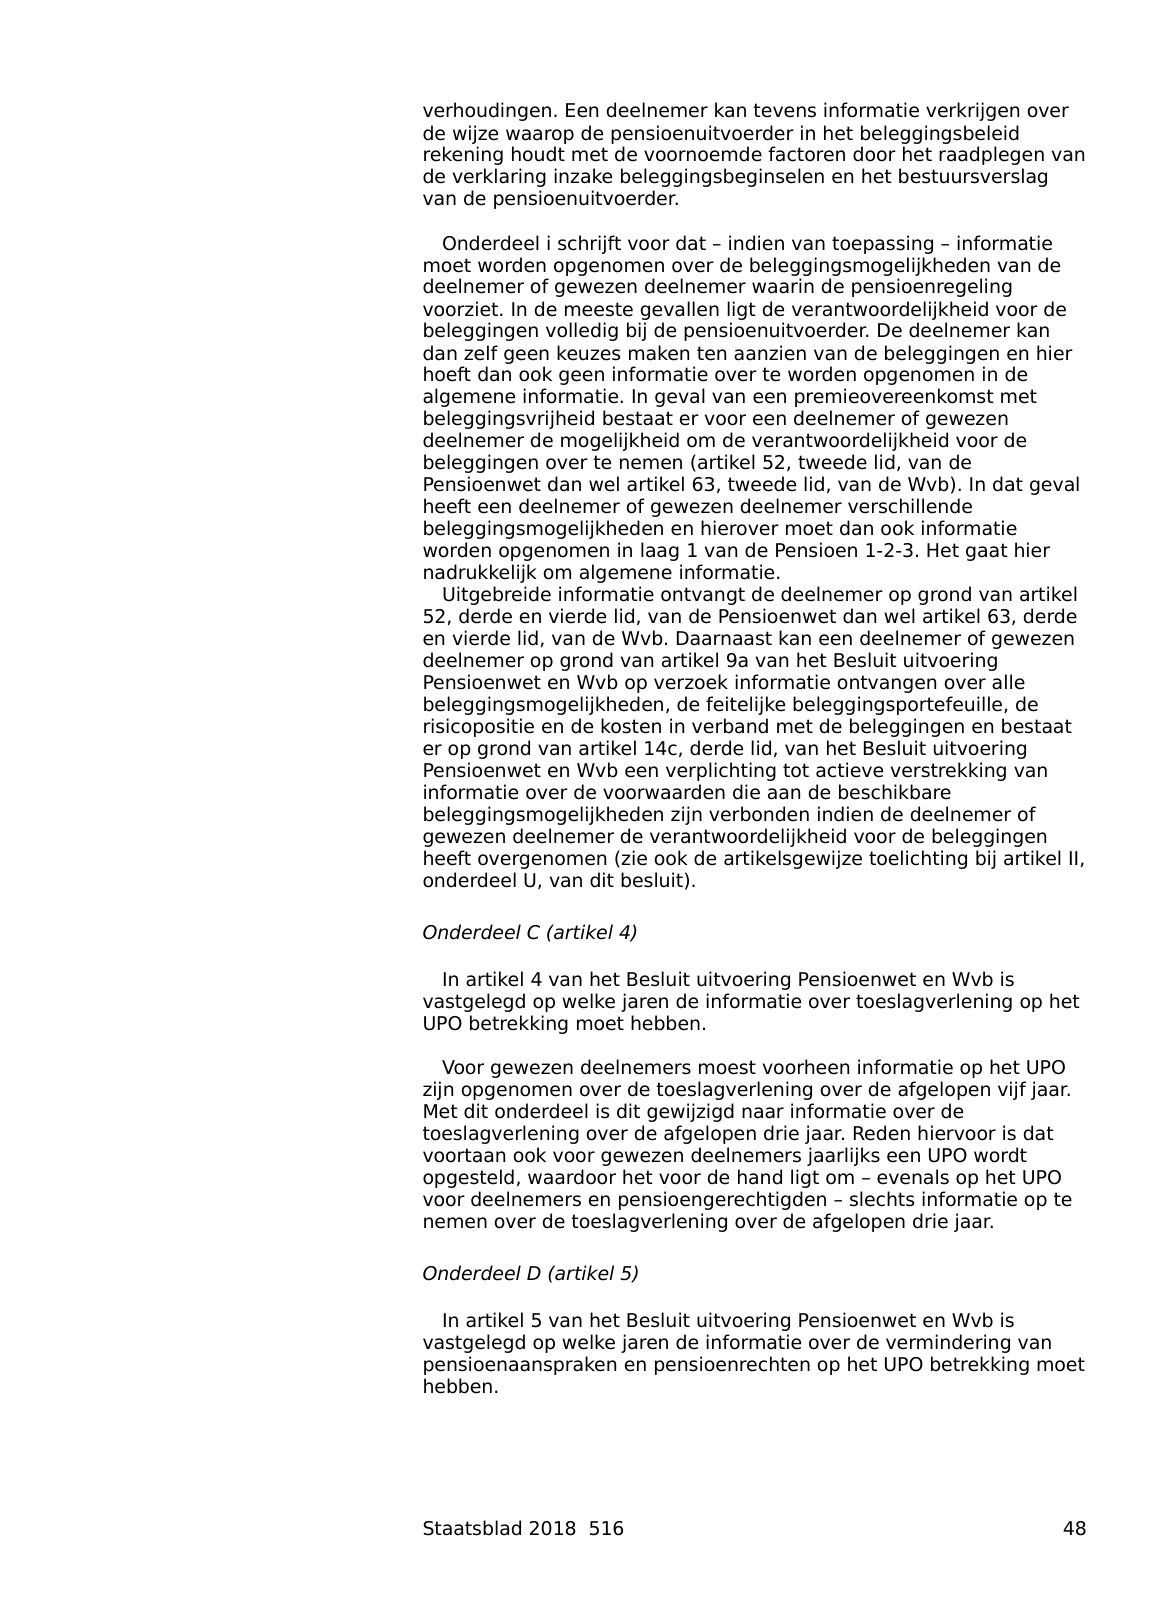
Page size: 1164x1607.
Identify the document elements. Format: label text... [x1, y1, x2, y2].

subtitle Onderdeel D (artikel 5) [422, 1263, 1087, 1285]
text Uitgebreide informatie ontvangt de deelnemer op grond van artikel 52, derde en vierde lid, van de Pensioenwet dan wel artikel 63, derde en vierde lid, van de Wvb. Daarnaast kan een deelnemer of gewezen deelnemer op grond van artikel 9a van het Besluit uitvoering Pensioenwet en Wvb op verzoek informatie ontvangen over alle beleggingsmogelijkheden, de feitelijke beleggingsportefeuille, de risicopositie en de kosten in verband met de beleggingen en bestaat er op grond van artikel 14c, derde lid, van het Besluit uitvoering Pensioenwet en Wvb een verplichting tot actieve verstrekking van informatie over de voorwaarden die aan de beschikbare beleggingsmogelijkheden zijn verbonden indien de deelnemer of gewezen deelnemer de verantwoordelijkheid voor de beleggingen heeft overgenomen (zie ook de artikelsgewijze toelichting bij artikel II, onderdeel U, van dit besluit). [422, 584, 1087, 892]
text In artikel 4 van het Besluit uitvoering Pensioenwet en Wvb is vastgelegd op welke jaren de informatie over toeslagverlening op het UPO betrekking moet hebben. [422, 969, 1087, 1035]
text verhoudingen. Een deelnemer kan tevens informatie verkrijgen over de wijze waarop de pensioenuitvoerder in het beleggingsbeleid rekening houdt met de voornoemde factoren door het raadplegen van de verklaring inzake beleggingsbeginselen en het bestuursverslag van de pensioenuitvoerder. [422, 100, 1087, 210]
text In artikel 5 van het Besluit uitvoering Pensioenwet en Wvb is vastgelegd op welke jaren de informatie over de vermindering van pensioenaanspraken en pensioenrechten op het UPO betrekking moet hebben. [422, 1310, 1087, 1398]
text Voor gewezen deelnemers moest voorheen informatie op het UPO zijn opgenomen over de toeslagverlening over de afgelopen vijf jaar. Met dit onderdeel is dit gewijzigd naar informatie over de toeslagverlening over de afgelopen drie jaar. Reden hiervoor is dat voortaan ook voor gewezen deelnemers jaarlijks een UPO wordt opgesteld, waardoor het voor de hand ligt om – evenals op het UPO voor deelnemers en pensioengerechtigden – slechts informatie op te nemen over de toeslagverlening over de afgelopen drie jaar. [422, 1057, 1087, 1233]
text Onderdeel i schrijft voor dat – indien van toepassing – informatie moet worden opgenomen over de beleggingsmogelijkheden van de deelnemer of gewezen deelnemer waarin de pensioenregeling voorziet. In de meeste gevallen ligt de verantwoordelijkheid voor de beleggingen volledig bij de pensioenuitvoerder. De deelnemer kan dan zelf geen keuzes maken ten aanzien van de beleggingen en hier hoeft dan ook geen informatie over te worden opgenomen in de algemene informatie. In geval van een premieovereenkomst met beleggingsvrijheid bestaat er voor een deelnemer of gewezen deelnemer de mogelijkheid om de verantwoordelijkheid voor de beleggingen over te nemen (artikel 52, tweede lid, van de Pensioenwet dan wel artikel 63, tweede lid, van de Wvb). In dat geval heeft een deelnemer of gewezen deelnemer verschillende beleggingsmogelijkheden en hierover moet dan ook informatie worden opgenomen in laag 1 van de Pensioen 1-2-3. Het gaat hier nadrukkelijk om algemene informatie. [422, 232, 1087, 584]
subtitle Onderdeel C (artikel 4) [422, 922, 1087, 944]
